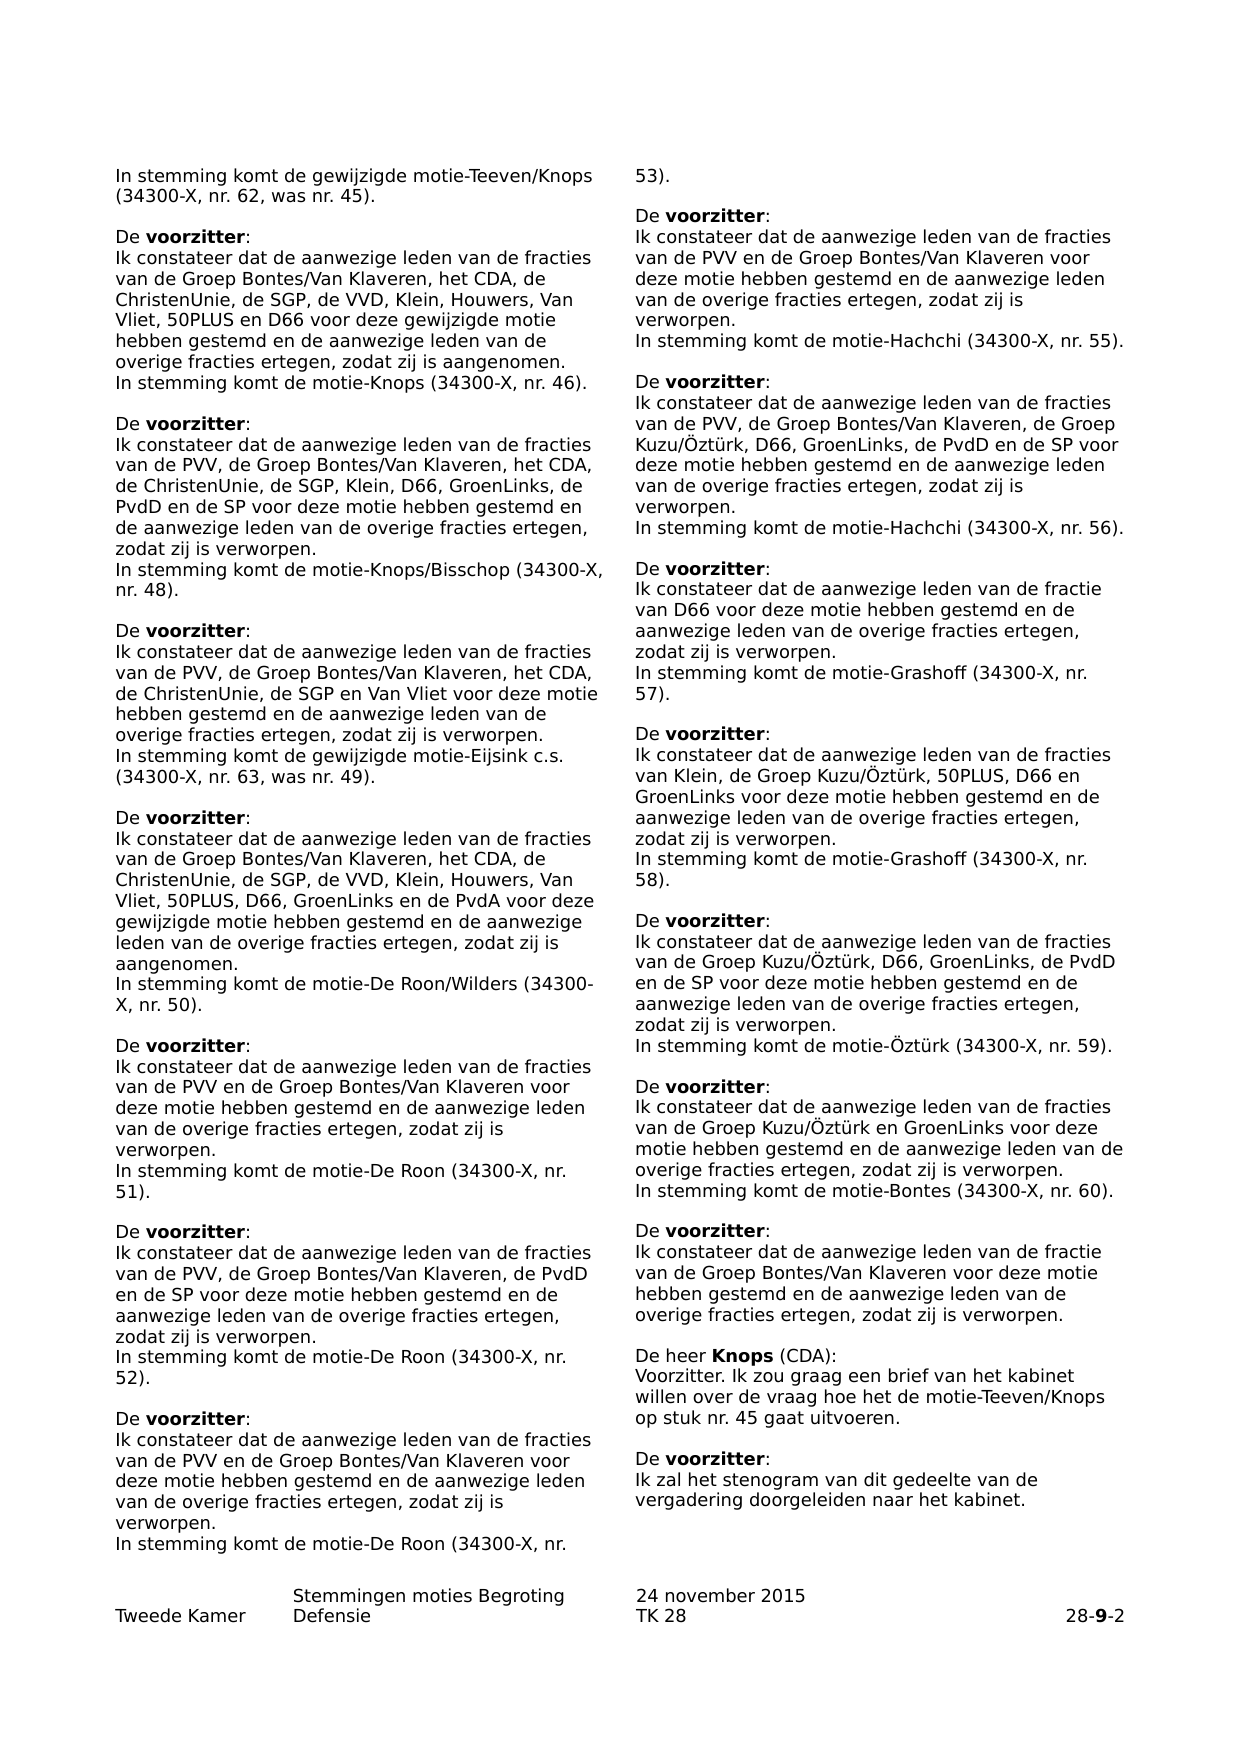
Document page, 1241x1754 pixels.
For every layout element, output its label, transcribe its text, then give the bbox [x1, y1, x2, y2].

text De voorzitter: [635, 558, 1125, 579]
text In stemming komt de motie-Grashoff (34300-X, nr. 57). [635, 662, 1125, 704]
text Ik constateer dat de aanwezige leden van de fracties van Klein, de Groep Kuzu/Öztürk, 50PLUS, D66 en GroenLinks voor deze motie hebben gestemd en de aanwezige leden van de overige fracties ertegen, zodat zij is verworpen. [635, 745, 1125, 849]
text De heer Knops (CDA): [635, 1345, 1125, 1366]
text Ik constateer dat de aanwezige leden van de fracties van de PVV en de Groep Bontes/Van Klaveren voor deze motie hebben gestemd en de aanwezige leden van de overige fracties ertegen, zodat zij is verworpen. [635, 227, 1125, 331]
text Ik constateer dat de aanwezige leden van de fracties van de Groep Bontes/Van Klaveren, het CDA, de ChristenUnie, de SGP, de VVD, Klein, Houwers, Van Vliet, 50PLUS, D66, GroenLinks en de PvdA voor deze gewijzigde motie hebben gestemd en de aanwezige leden van de overige fracties ertegen, zodat zij is aangenomen. [115, 828, 605, 974]
text De voorzitter: [635, 372, 1125, 393]
text In stemming komt de motie-Öztürk (34300-X, nr. 59). [635, 1036, 1125, 1056]
text De voorzitter: [115, 1222, 605, 1243]
text In stemming komt de motie-De Roon (34300-X, nr. [115, 1534, 605, 1554]
text De voorzitter: [115, 1036, 605, 1056]
text De voorzitter: [635, 1449, 1125, 1469]
text Ik zal het stenogram van dit gedeelte van de vergadering doorgeleiden naar het kabinet. [635, 1469, 1125, 1511]
text In stemming komt de gewijzigde motie-Eijsink c.s. (34300-X, nr. 63, was nr. 49). [115, 746, 605, 787]
text De voorzitter: [115, 1409, 605, 1429]
text In stemming komt de motie-Knops/Bisschop (34300-X, nr. 48). [115, 559, 605, 601]
text Voorzitter. Ik zou graag een brief van het kabinet willen over de vraag hoe het de motie-Teeven/Knops op stuk nr. 45 gaat uitvoeren. [635, 1366, 1125, 1429]
text Ik constateer dat de aanwezige leden van de fractie van de Groep Bontes/Van Klaveren voor deze motie hebben gestemd en de aanwezige leden van de overige fracties ertegen, zodat zij is verworpen. [635, 1242, 1125, 1325]
text In stemming komt de motie-Hachchi (34300-X, nr. 56). [635, 518, 1125, 538]
text Ik constateer dat de aanwezige leden van de fracties van de PVV, de Groep Bontes/Van Klaveren, het CDA, de ChristenUnie, de SGP, Klein, D66, GroenLinks, de PvdD en de SP voor deze motie hebben gestemd en de aanwezige leden van de overige fracties ertegen, zodat zij is verworpen. [115, 434, 605, 559]
text Ik constateer dat de aanwezige leden van de fracties van de Groep Bontes/Van Klaveren, het CDA, de ChristenUnie, de SGP, de VVD, Klein, Houwers, Van Vliet, 50PLUS en D66 voor deze gewijzigde motie hebben gestemd en de aanwezige leden van de overige fracties ertegen, zodat zij is aangenomen. [115, 248, 605, 373]
text Ik constateer dat de aanwezige leden van de fracties van de Groep Kuzu/Öztürk en GroenLinks voor deze motie hebben gestemd en de aanwezige leden van de overige fracties ertegen, zodat zij is verworpen. [635, 1097, 1125, 1181]
text Ik constateer dat de aanwezige leden van de fracties van de PVV en de Groep Bontes/Van Klaveren voor deze motie hebben gestemd en de aanwezige leden van de overige fracties ertegen, zodat zij is verworpen. [115, 1056, 605, 1161]
text De voorzitter: [635, 1076, 1125, 1097]
text Ik constateer dat de aanwezige leden van de fracties van de PVV en de Groep Bontes/Van Klaveren voor deze motie hebben gestemd en de aanwezige leden van de overige fracties ertegen, zodat zij is verworpen. [115, 1429, 605, 1534]
text De voorzitter: [115, 413, 605, 434]
text Ik constateer dat de aanwezige leden van de fractie van D66 voor deze motie hebben gestemd en de aanwezige leden van de overige fracties ertegen, zodat zij is verworpen. [635, 579, 1125, 662]
text In stemming komt de motie-Bontes (34300-X, nr. 60). [635, 1181, 1125, 1201]
text De voorzitter: [635, 724, 1125, 745]
text In stemming komt de motie-Hachchi (34300-X, nr. 55). [635, 331, 1125, 352]
text In stemming komt de motie-De Roon (34300-X, nr. 51). [115, 1161, 605, 1202]
text In stemming komt de gewijzigde motie-Teeven/Knops (34300-X, nr. 62, was nr. 45). [115, 165, 605, 207]
text De voorzitter: [115, 807, 605, 828]
text De voorzitter: [635, 206, 1125, 227]
text In stemming komt de motie-Knops (34300-X, nr. 46). [115, 373, 605, 393]
text Ik constateer dat de aanwezige leden van de fracties van de PVV, de Groep Bontes/Van Klaveren, de PvdD en de SP voor deze motie hebben gestemd en de aanwezige leden van de overige fracties ertegen, zodat zij is verworpen. [115, 1243, 605, 1347]
text De voorzitter: [635, 911, 1125, 931]
text Ik constateer dat de aanwezige leden van de fracties van de Groep Kuzu/Öztürk, D66, GroenLinks, de PvdD en de SP voor deze motie hebben gestemd en de aanwezige leden van de overige fracties ertegen, zodat zij is verworpen. [635, 931, 1125, 1036]
text In stemming komt de motie-De Roon (34300-X, nr. 52). [115, 1347, 605, 1389]
text Ik constateer dat de aanwezige leden van de fracties van de PVV, de Groep Bontes/Van Klaveren, de Groep Kuzu/Öztürk, D66, GroenLinks, de PvdD en de SP voor deze motie hebben gestemd en de aanwezige leden van de overige fracties ertegen, zodat zij is verworpen. [635, 393, 1125, 518]
text Ik constateer dat de aanwezige leden van de fracties van de PVV, de Groep Bontes/Van Klaveren, het CDA, de ChristenUnie, de SGP en Van Vliet voor deze motie hebben gestemd en de aanwezige leden van de overige fracties ertegen, zodat zij is verworpen. [115, 642, 605, 746]
text In stemming komt de motie-De Roon/Wilders (34300-X, nr. 50). [115, 974, 605, 1016]
text De voorzitter: [115, 227, 605, 248]
text 53). [635, 165, 1125, 186]
text De voorzitter: [635, 1221, 1125, 1242]
text De voorzitter: [115, 621, 605, 642]
text In stemming komt de motie-Grashoff (34300-X, nr. 58). [635, 849, 1125, 891]
